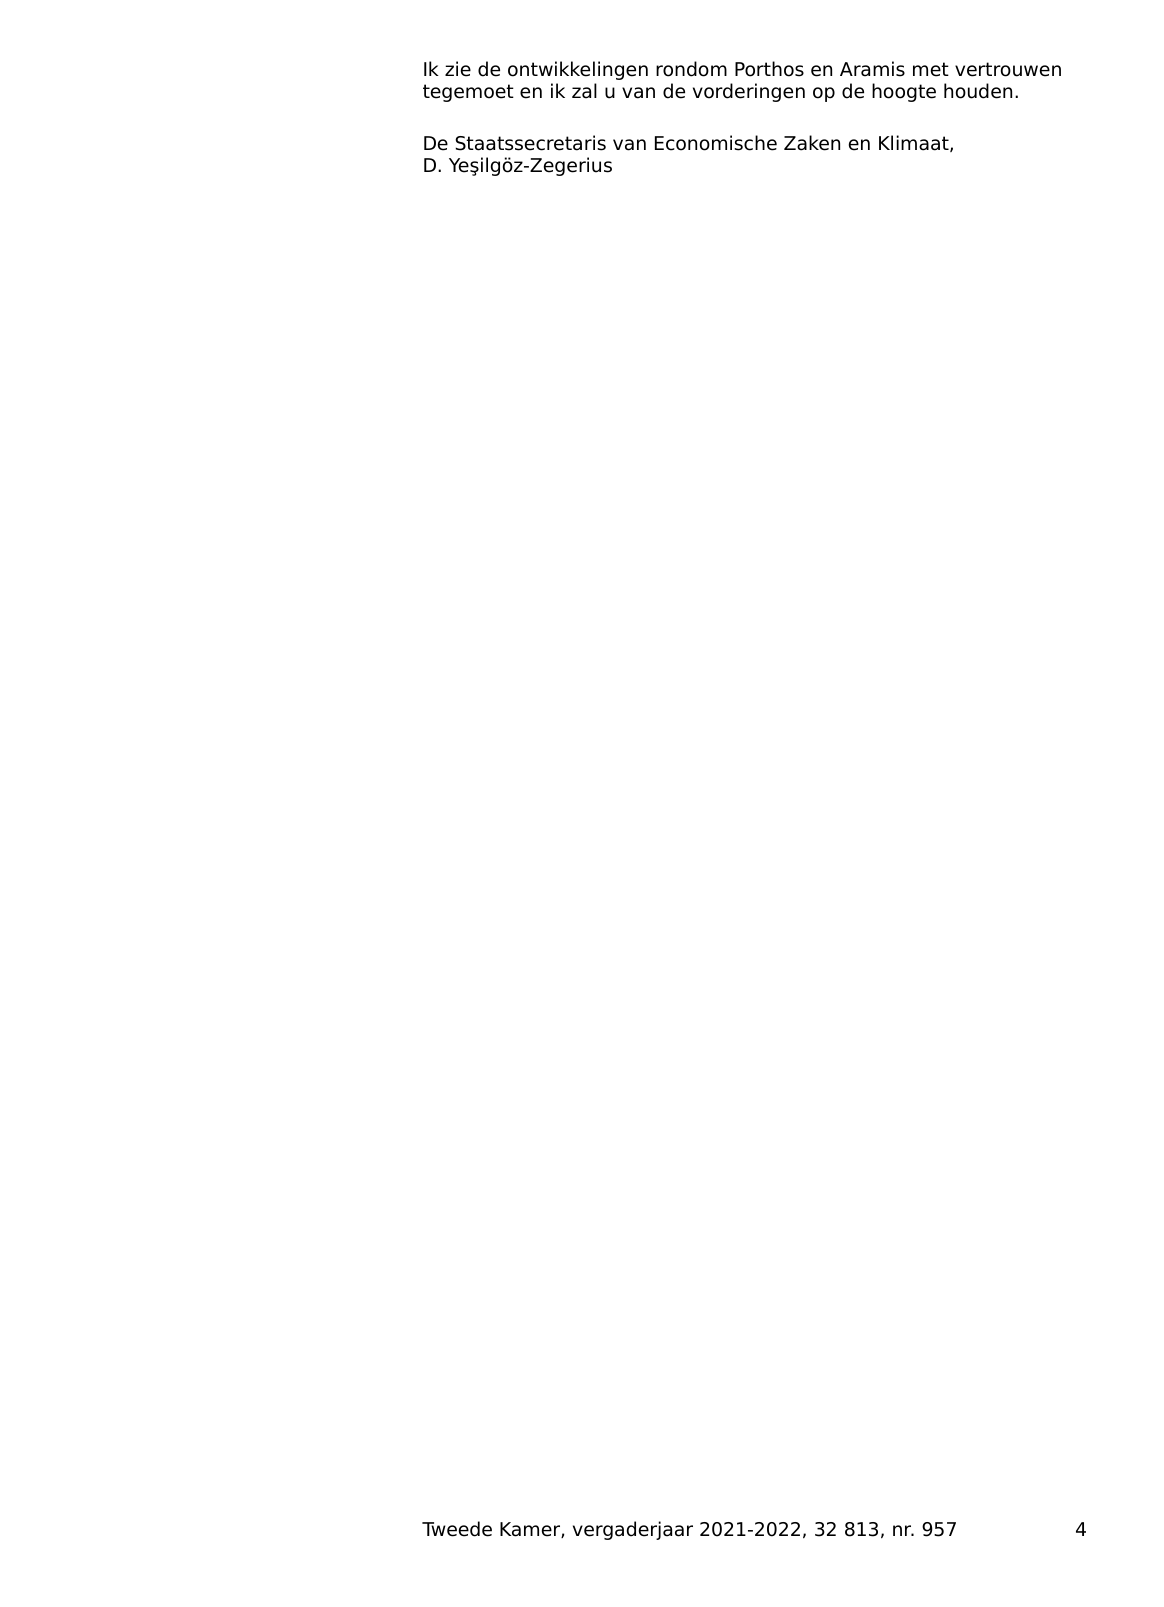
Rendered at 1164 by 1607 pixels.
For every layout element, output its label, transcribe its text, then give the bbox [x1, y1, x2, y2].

text Ik zie de ontwikkelingen rondom Porthos en Aramis met vertrouwen tegemoet en ik zal u van de vorderingen op de hoogte houden. [422, 59, 1087, 103]
text De Staatssecretaris van Economische Zaken en Klimaat, D. Yeşilgöz-Zegerius [422, 133, 1087, 177]
